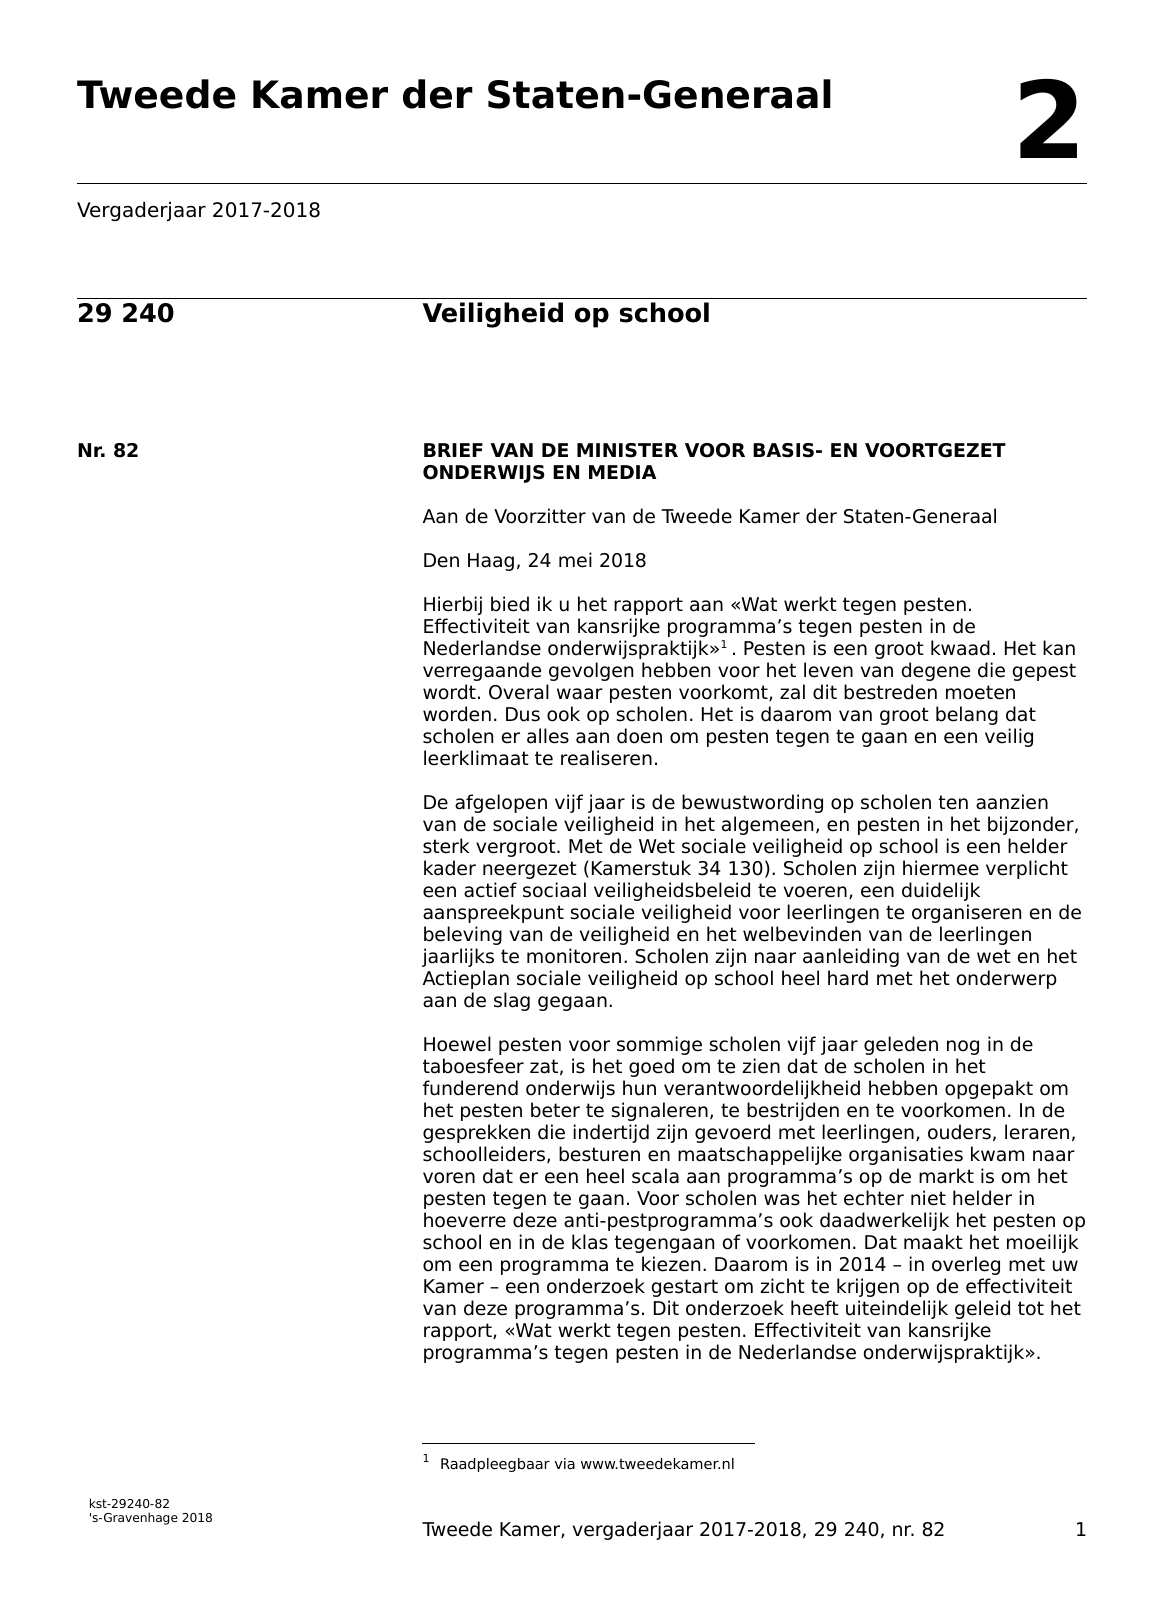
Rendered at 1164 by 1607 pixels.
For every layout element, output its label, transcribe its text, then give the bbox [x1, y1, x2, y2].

text Den Haag, 24 mei 2018 [422, 550, 1087, 572]
table_header Tweede Kamer der Staten-Generaal [77, 59, 886, 183]
text Hierbij bied ik u het rapport aan «Wat werkt tegen pesten. Effectiviteit van kansrijke programma’s tegen pesten in de Nederlandse onderwijspraktijk». Pesten is een groot kwaad. Het kan verregaande gevolgen hebben voor het leven van degene die gepest wordt. Overal waar pesten voorkomt, zal dit bestreden moeten worden. Dus ook op scholen. Het is daarom van groot belang dat scholen er alles aan doen om pesten tegen te gaan en een veilig leerklimaat te realiseren. [422, 594, 1087, 770]
table_cell Vergaderjaar 2017-2018 [77, 184, 1087, 298]
table_header 2 [886, 59, 1087, 183]
text Hoewel pesten voor sommige scholen vijf jaar geleden nog in de taboesfeer zat, is het goed om te zien dat de scholen in het funderend onderwijs hun verantwoordelijkheid hebben opgepakt om het pesten beter te signaleren, te bestrijden en te voorkomen. In de gesprekken die indertijd zijn gevoerd met leerlingen, ouders, leraren, schoolleiders, besturen en maatschappelijke organisaties kwam naar voren dat er een heel scala aan programma’s op de markt is om het pesten tegen te gaan. Voor scholen was het echter niet helder in hoeverre deze anti-pestprogramma’s ook daadwerkelijk het pesten op school en in de klas tegengaan of voorkomen. Dat maakt het moeilijk om een programma te kiezen. Daarom is in 2014 – in overleg met uw Kamer – een onderzoek gestart om zicht te krijgen op de effectiviteit van deze programma’s. Dit onderzoek heeft uiteindelijk geleid tot het rapport, «Wat werkt tegen pesten. Effectiviteit van kansrijke programma’s tegen pesten in de Nederlandse onderwijspraktijk». [422, 1034, 1087, 1364]
text Raadpleegbaar via www.tweedekamer.nl [422, 1452, 1087, 1474]
subtitle Nr. 82 BRIEF VAN DE MINISTER VOOR BASIS- EN VOORTGEZET ONDERWIJS EN MEDIA [77, 440, 1087, 484]
text 's-Gravenhage 2018 [88, 1511, 323, 1525]
text kst-29240-82 [88, 1497, 323, 1511]
text De afgelopen vijf jaar is de bewustwording op scholen ten aanzien van de sociale veiligheid in het algemeen, en pesten in het bijzonder, sterk vergroot. Met de Wet sociale veiligheid op school is een helder kader neergezet (Kamerstuk 34 130). Scholen zijn hiermee verplicht een actief sociaal veiligheidsbeleid te voeren, een duidelijk aanspreekpunt sociale veiligheid voor leerlingen te organiseren en de beleving van de veiligheid en het welbevinden van de leerlingen jaarlijks te monitoren. Scholen zijn naar aanleiding van de wet en het Actieplan sociale veiligheid op school heel hard met het onderwerp aan de slag gegaan. [422, 792, 1087, 1012]
subtitle 29 240 Veiligheid op school [77, 299, 1087, 329]
text Aan de Voorzitter van de Tweede Kamer der Staten-Generaal [422, 506, 1087, 528]
